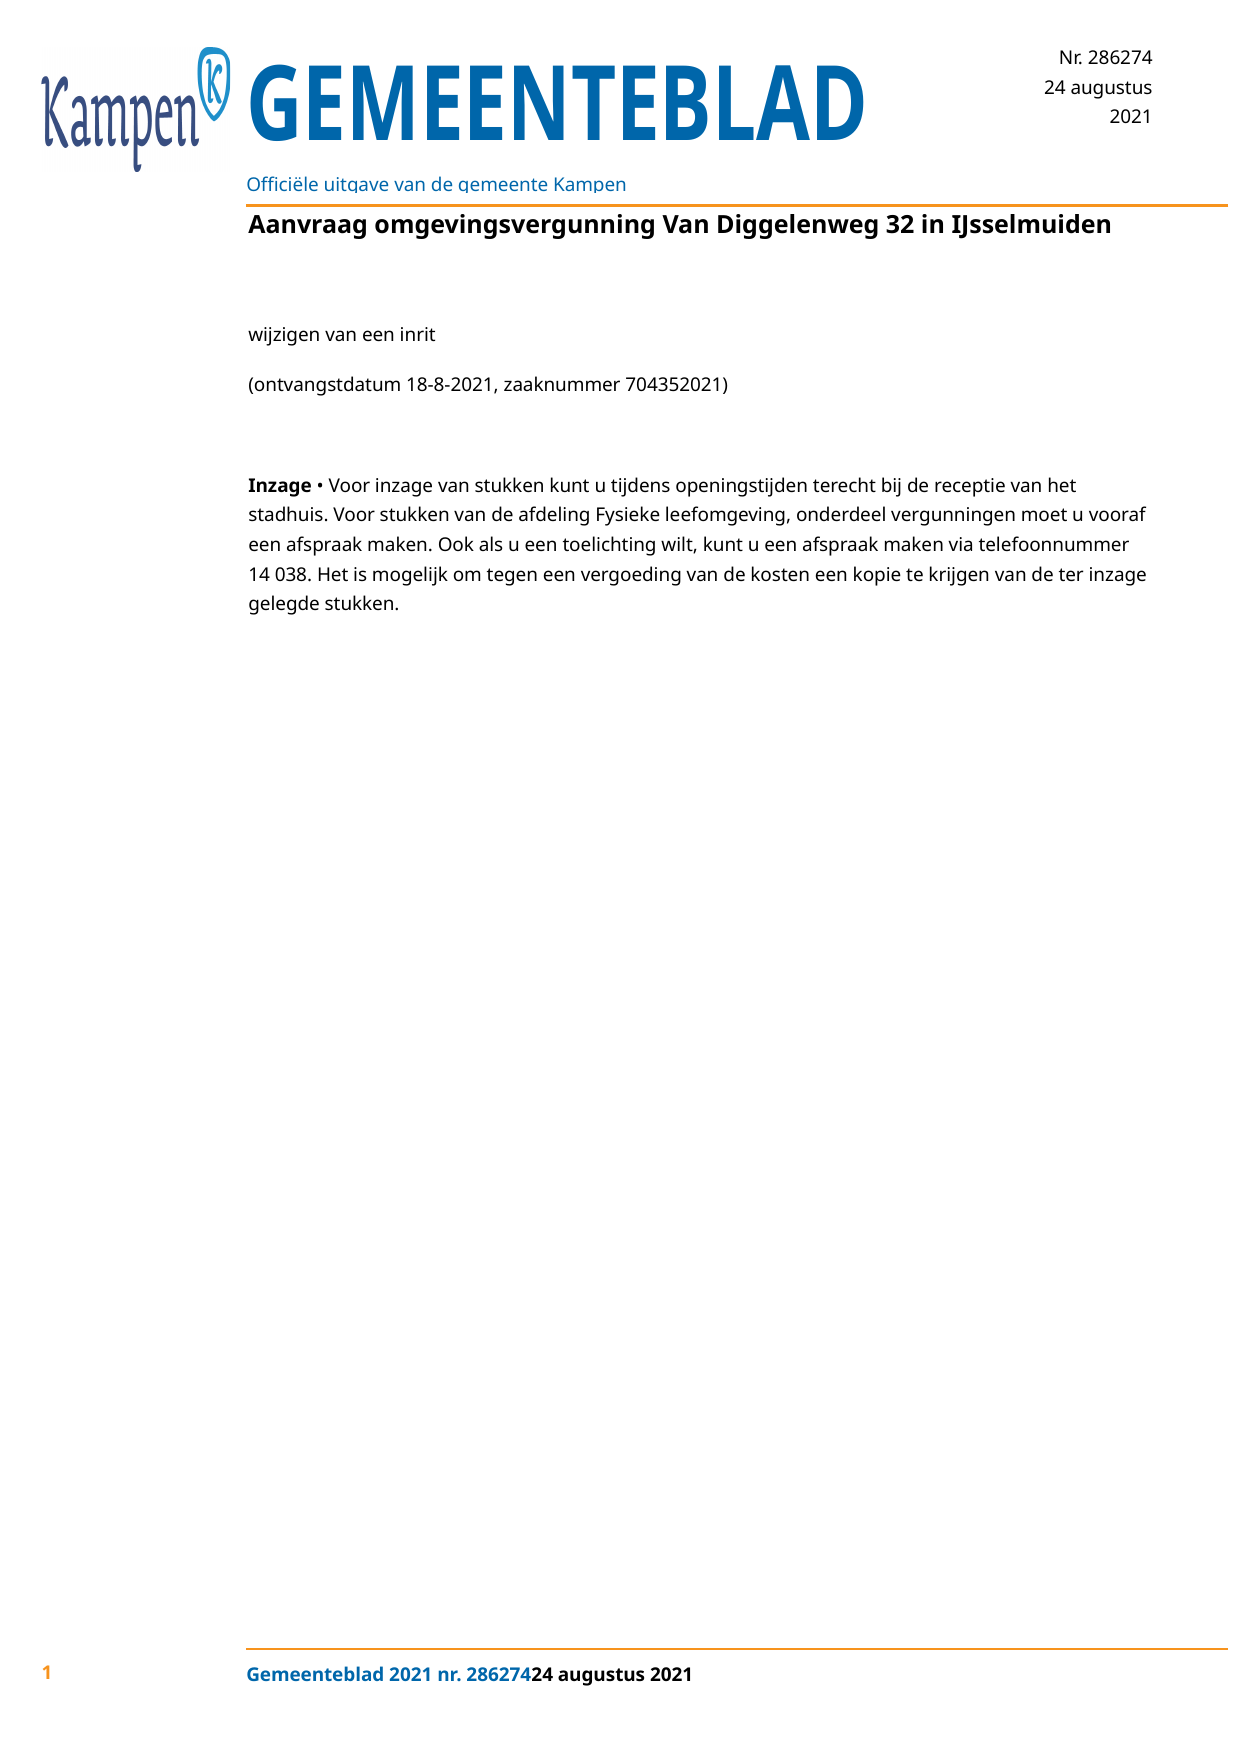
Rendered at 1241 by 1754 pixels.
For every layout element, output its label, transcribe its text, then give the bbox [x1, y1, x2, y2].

text (ontvangstdatum 18-8-2021, zaaknummer 704352021) [248, 371, 1152, 397]
text Aanvraag omgevingsvergunning Van Diggelenweg 32 in IJsselmuiden [248, 207, 1152, 241]
text wijzigen van een inrit [248, 321, 1152, 346]
text Inzage • Voor inzage van stukken kunt u tijdens openingstijden terecht bij de receptie van het stadhuis. Voor stukken van de afdeling Fysieke leefomgeving, onderdeel vergunningen moet u vooraf een afspraak maken. Ook als u een toelichting wilt, kunt u een afspraak maken via telefoonnummer 14 038. Het is mogelijk om tegen een vergoeding van de kosten een kopie te krijgen van de ter inzage gelegde stukken. [248, 472, 1152, 616]
picture [41, 47, 231, 172]
